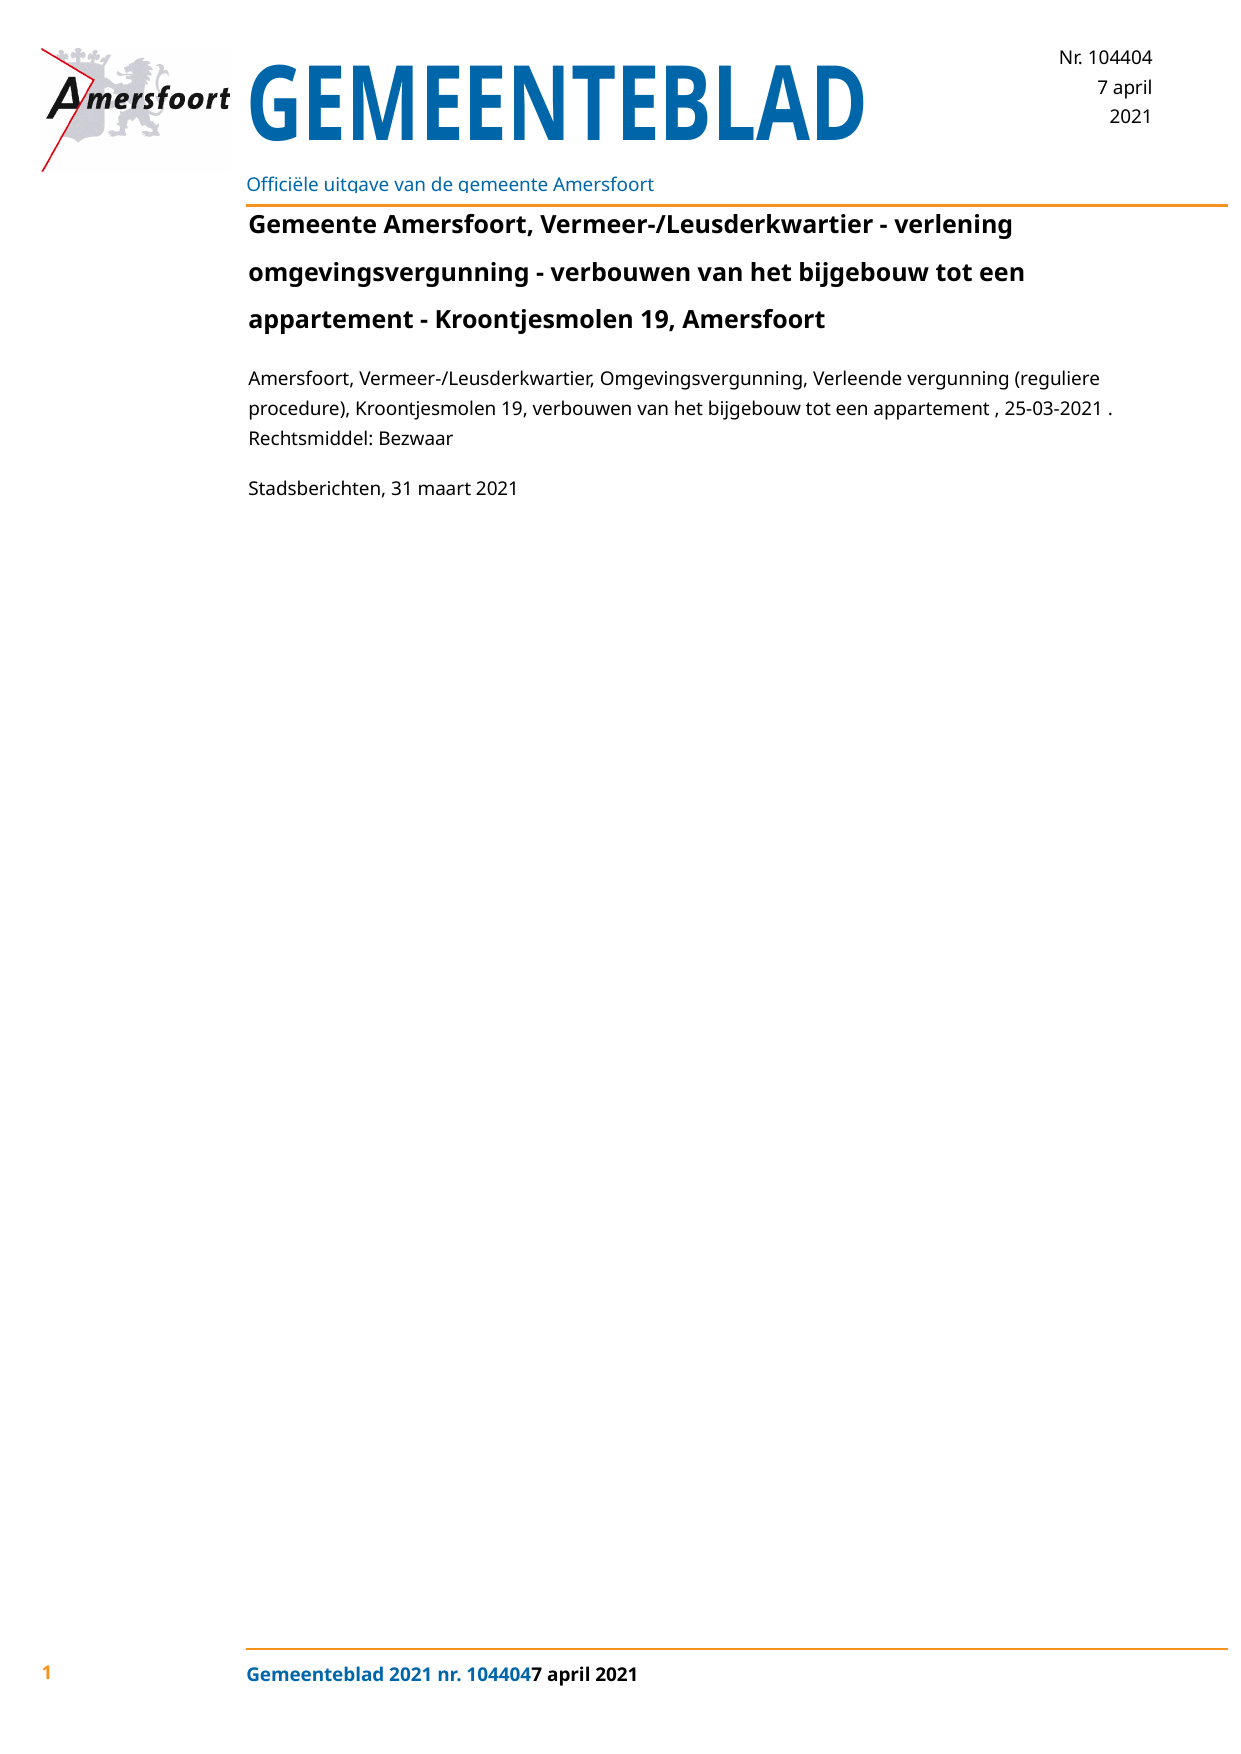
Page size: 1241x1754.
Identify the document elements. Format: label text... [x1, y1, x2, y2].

text Gemeente Amersfoort, Vermeer-/Leusderkwartier - verlening omgevingsvergunning - verbouwen van het bijgebouw tot een appartement - Kroontjesmolen 19, Amersfoort [248, 207, 1152, 336]
text Stadsberichten, 31 maart 2021 [248, 475, 1152, 501]
text Amersfoort, Vermeer-/Leusderkwartier, Omgevingsvergunning, Verleende vergunning (reguliere procedure), Kroontjesmolen 19, verbouwen van het bijgebouw tot een appartement , 25-03-2021 . Rechtsmiddel: Bezwaar [248, 366, 1152, 450]
picture [41, 47, 231, 172]
